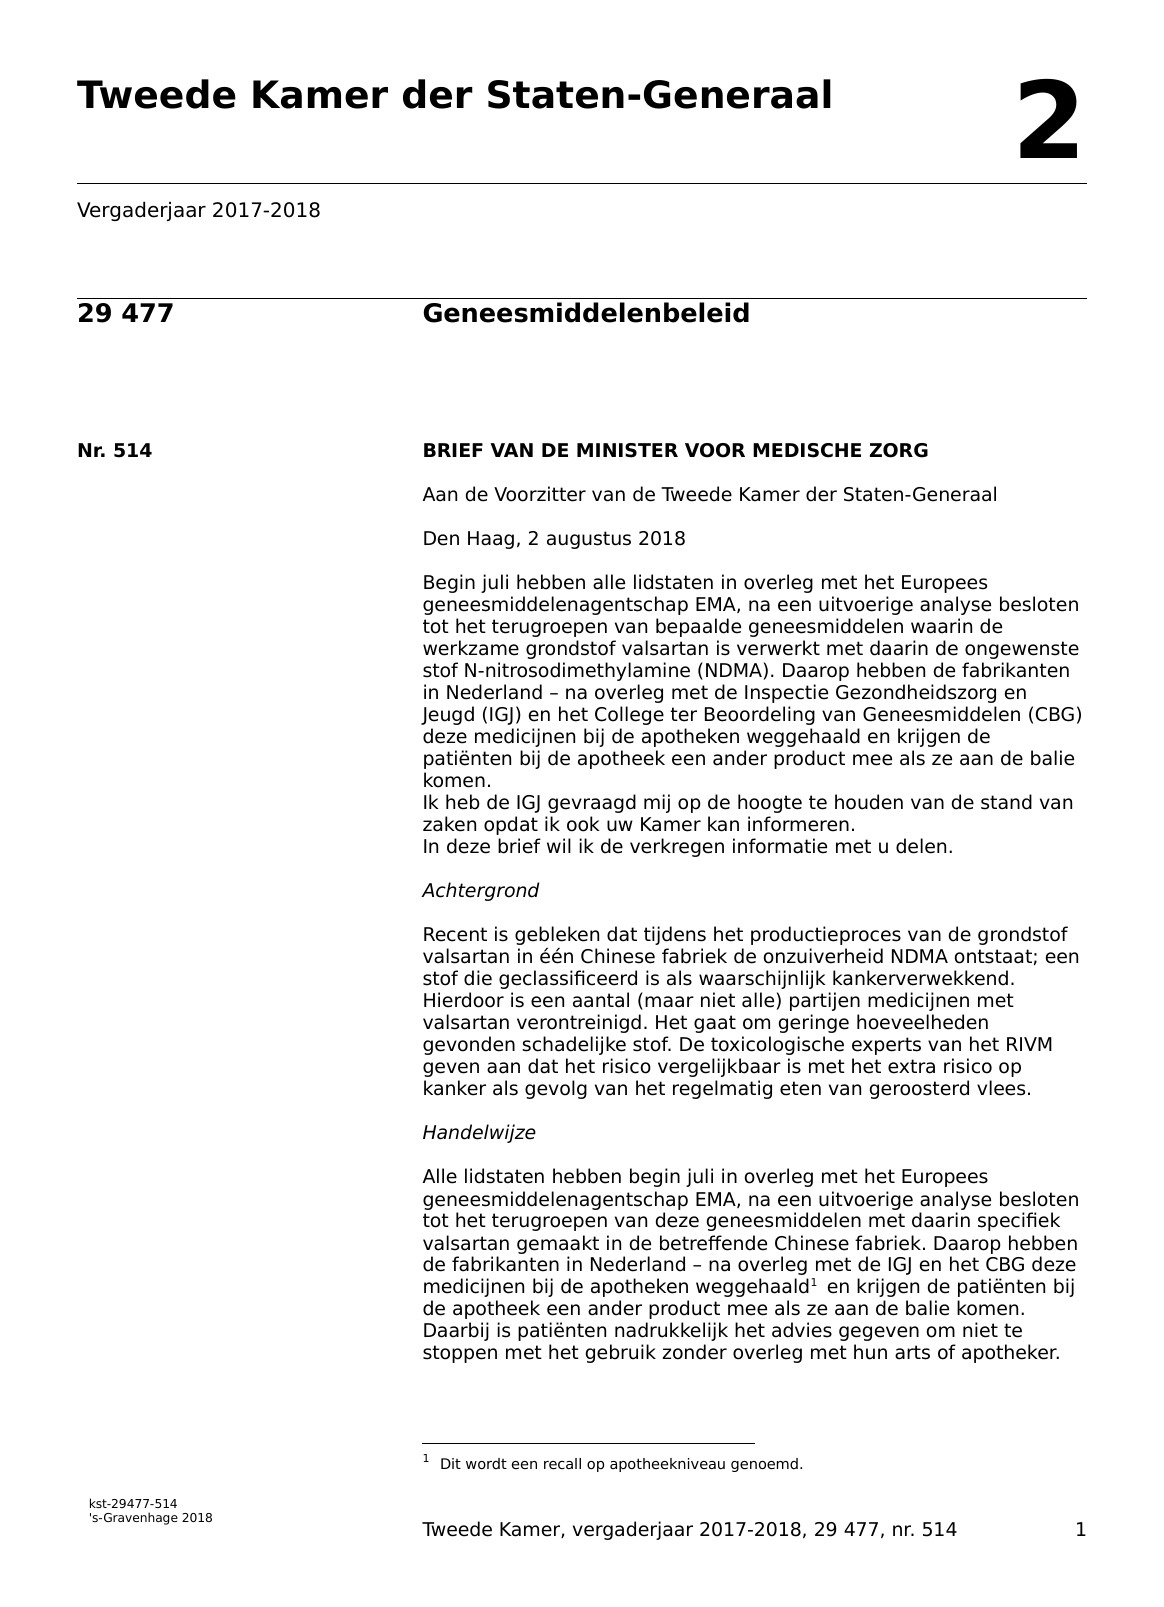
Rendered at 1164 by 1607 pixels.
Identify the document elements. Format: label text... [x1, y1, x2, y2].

subtitle Achtergrond [422, 880, 1087, 902]
text Den Haag, 2 augustus 2018 [422, 528, 1087, 550]
text Alle lidstaten hebben begin juli in overleg met het Europees geneesmiddelenagentschap EMA, na een uitvoerige analyse besloten tot het terugroepen van deze geneesmiddelen met daarin specifiek valsartan gemaakt in de betreffende Chinese fabriek. Daarop hebben de fabrikanten in Nederland – na overleg met de IGJ en het CBG deze medicijnen bij de apotheken weggehaald en krijgen de patiënten bij de apotheek een ander product mee als ze aan de balie komen. Daarbij is patiënten nadrukkelijk het advies gegeven om niet te stoppen met het gebruik zonder overleg met hun arts of apotheker. [422, 1166, 1087, 1364]
text Begin juli hebben alle lidstaten in overleg met het Europees geneesmiddelenagentschap EMA, na een uitvoerige analyse besloten tot het terugroepen van bepaalde geneesmiddelen waarin de werkzame grondstof valsartan is verwerkt met daarin de ongewenste stof N-nitrosodimethylamine (NDMA). Daarop hebben de fabrikanten in Nederland – na overleg met de Inspectie Gezondheidszorg en Jeugd (IGJ) en het College ter Beoordeling van Geneesmiddelen (CBG) deze medicijnen bij de apotheken weggehaald en krijgen de patiënten bij de apotheek een ander product mee als ze aan de balie komen. [422, 572, 1087, 792]
text 's-Gravenhage 2018 [88, 1511, 323, 1525]
subtitle Handelwijze [422, 1122, 1087, 1144]
text Recent is gebleken dat tijdens het productieproces van de grondstof valsartan in één Chinese fabriek de onzuiverheid NDMA ontstaat; een stof die geclassificeerd is als waarschijnlijk kankerverwekkend. Hierdoor is een aantal (maar niet alle) partijen medicijnen met valsartan verontreinigd. Het gaat om geringe hoeveelheden gevonden schadelijke stof. De toxicologische experts van het RIVM geven aan dat het risico vergelijkbaar is met het extra risico op kanker als gevolg van het regelmatig eten van geroosterd vlees. [422, 924, 1087, 1100]
table_cell Vergaderjaar 2017-2018 [77, 184, 1087, 298]
table_header Tweede Kamer der Staten-Generaal [77, 59, 886, 183]
text Ik heb de IGJ gevraagd mij op de hoogte te houden van de stand van zaken opdat ik ook uw Kamer kan informeren. [422, 792, 1087, 836]
table_header 2 [886, 59, 1087, 183]
subtitle 29 477 Geneesmiddelenbeleid [77, 299, 1087, 329]
text Aan de Voorzitter van de Tweede Kamer der Staten-Generaal [422, 484, 1087, 506]
text kst-29477-514 [88, 1497, 323, 1511]
subtitle Nr. 514 BRIEF VAN DE MINISTER VOOR MEDISCHE ZORG [77, 440, 1087, 462]
text Dit wordt een recall op apotheekniveau genoemd. [422, 1452, 1087, 1474]
text In deze brief wil ik de verkregen informatie met u delen. [422, 836, 1087, 858]
